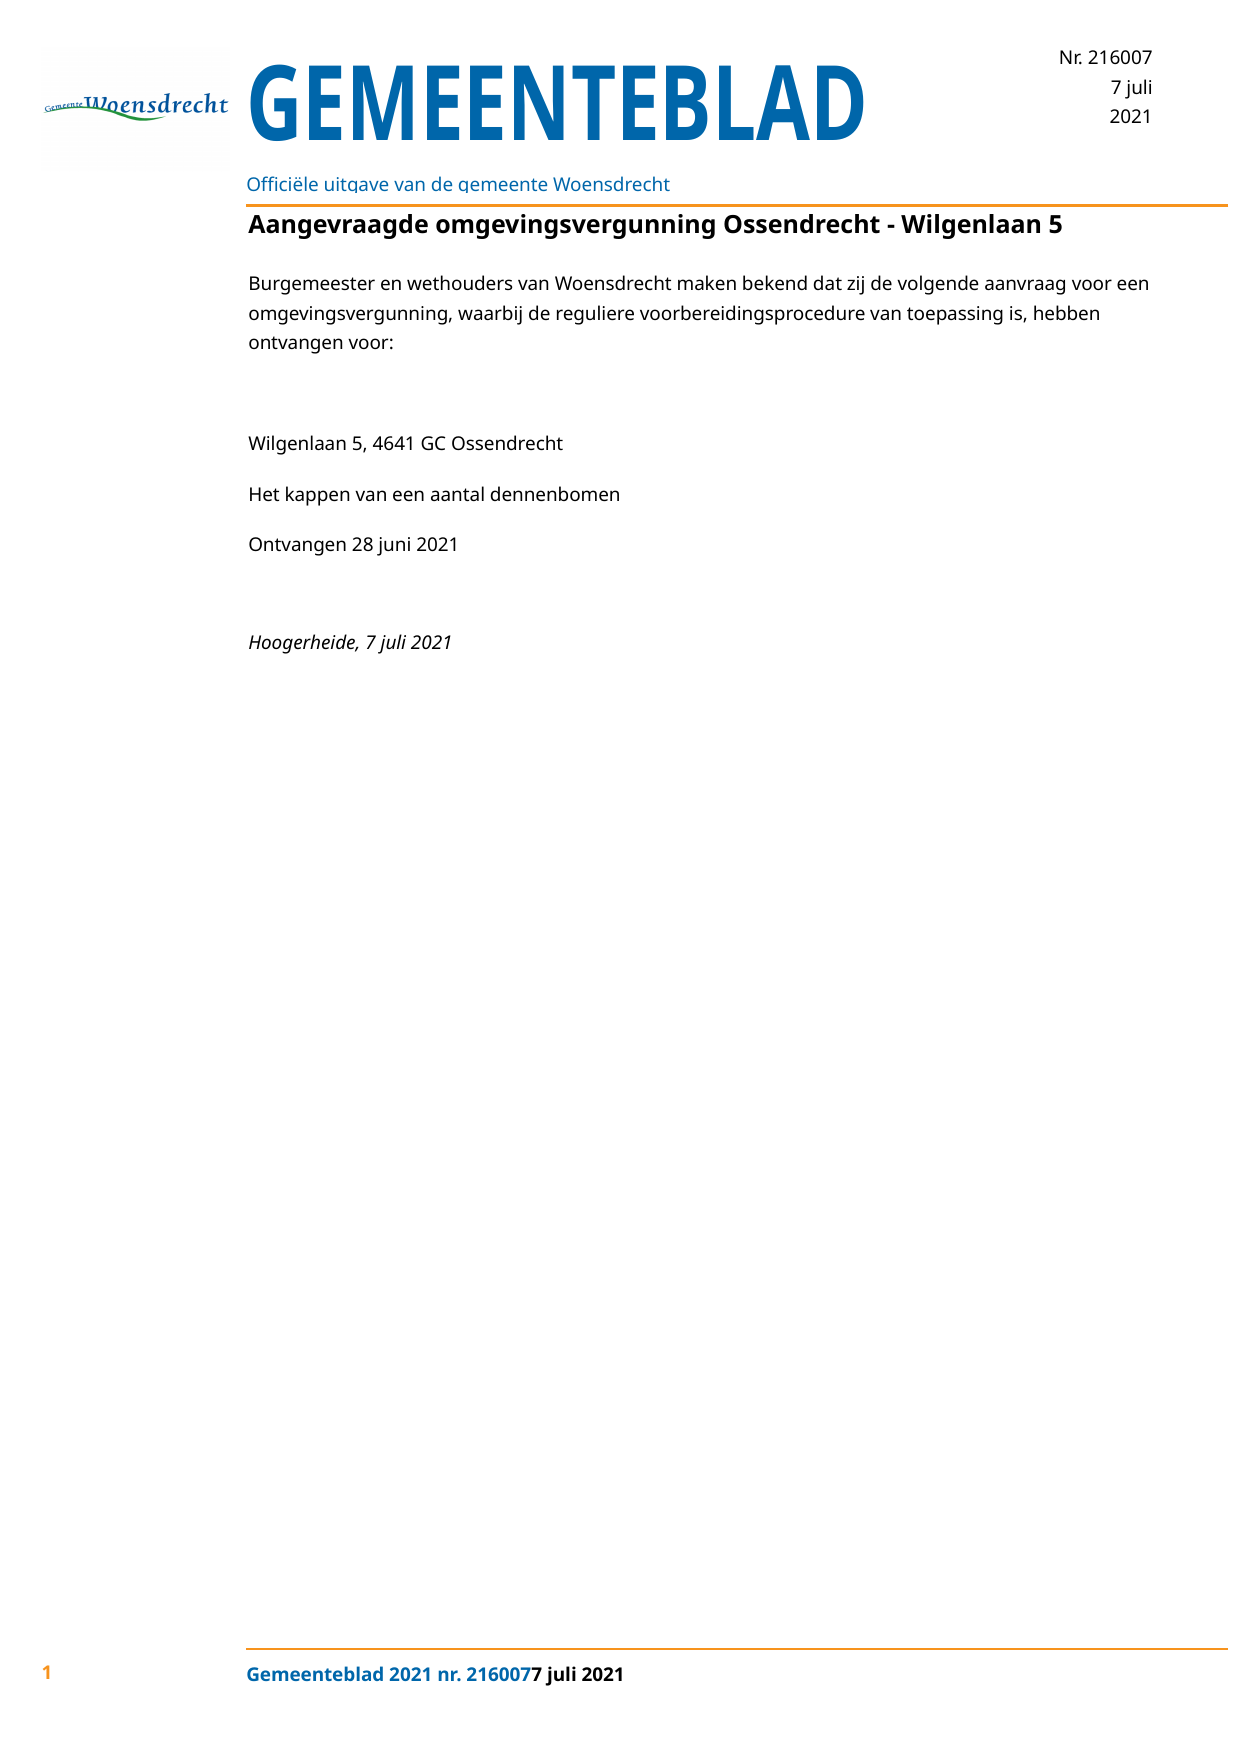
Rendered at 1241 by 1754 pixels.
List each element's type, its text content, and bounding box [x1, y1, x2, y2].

text Wilgenlaan 5, 4641 GC Ossendrecht [248, 430, 1152, 456]
text Burgemeester en wethouders van Woensdrecht maken bekend dat zij de volgende aanvraag voor een omgevingsvergunning, waarbij de reguliere voorbereidingsprocedure van toepassing is, hebben ontvangen voor: [248, 270, 1152, 355]
text Het kappen van een aantal dennenbomen [248, 481, 1152, 506]
picture [41, 47, 231, 172]
text Hoogerheide, 7 juli 2021 [248, 629, 1152, 655]
text Ontvangen 28 juni 2021 [248, 531, 1152, 557]
text Aangevraagde omgevingsvergunning Ossendrecht - Wilgenlaan 5 [248, 207, 1152, 241]
